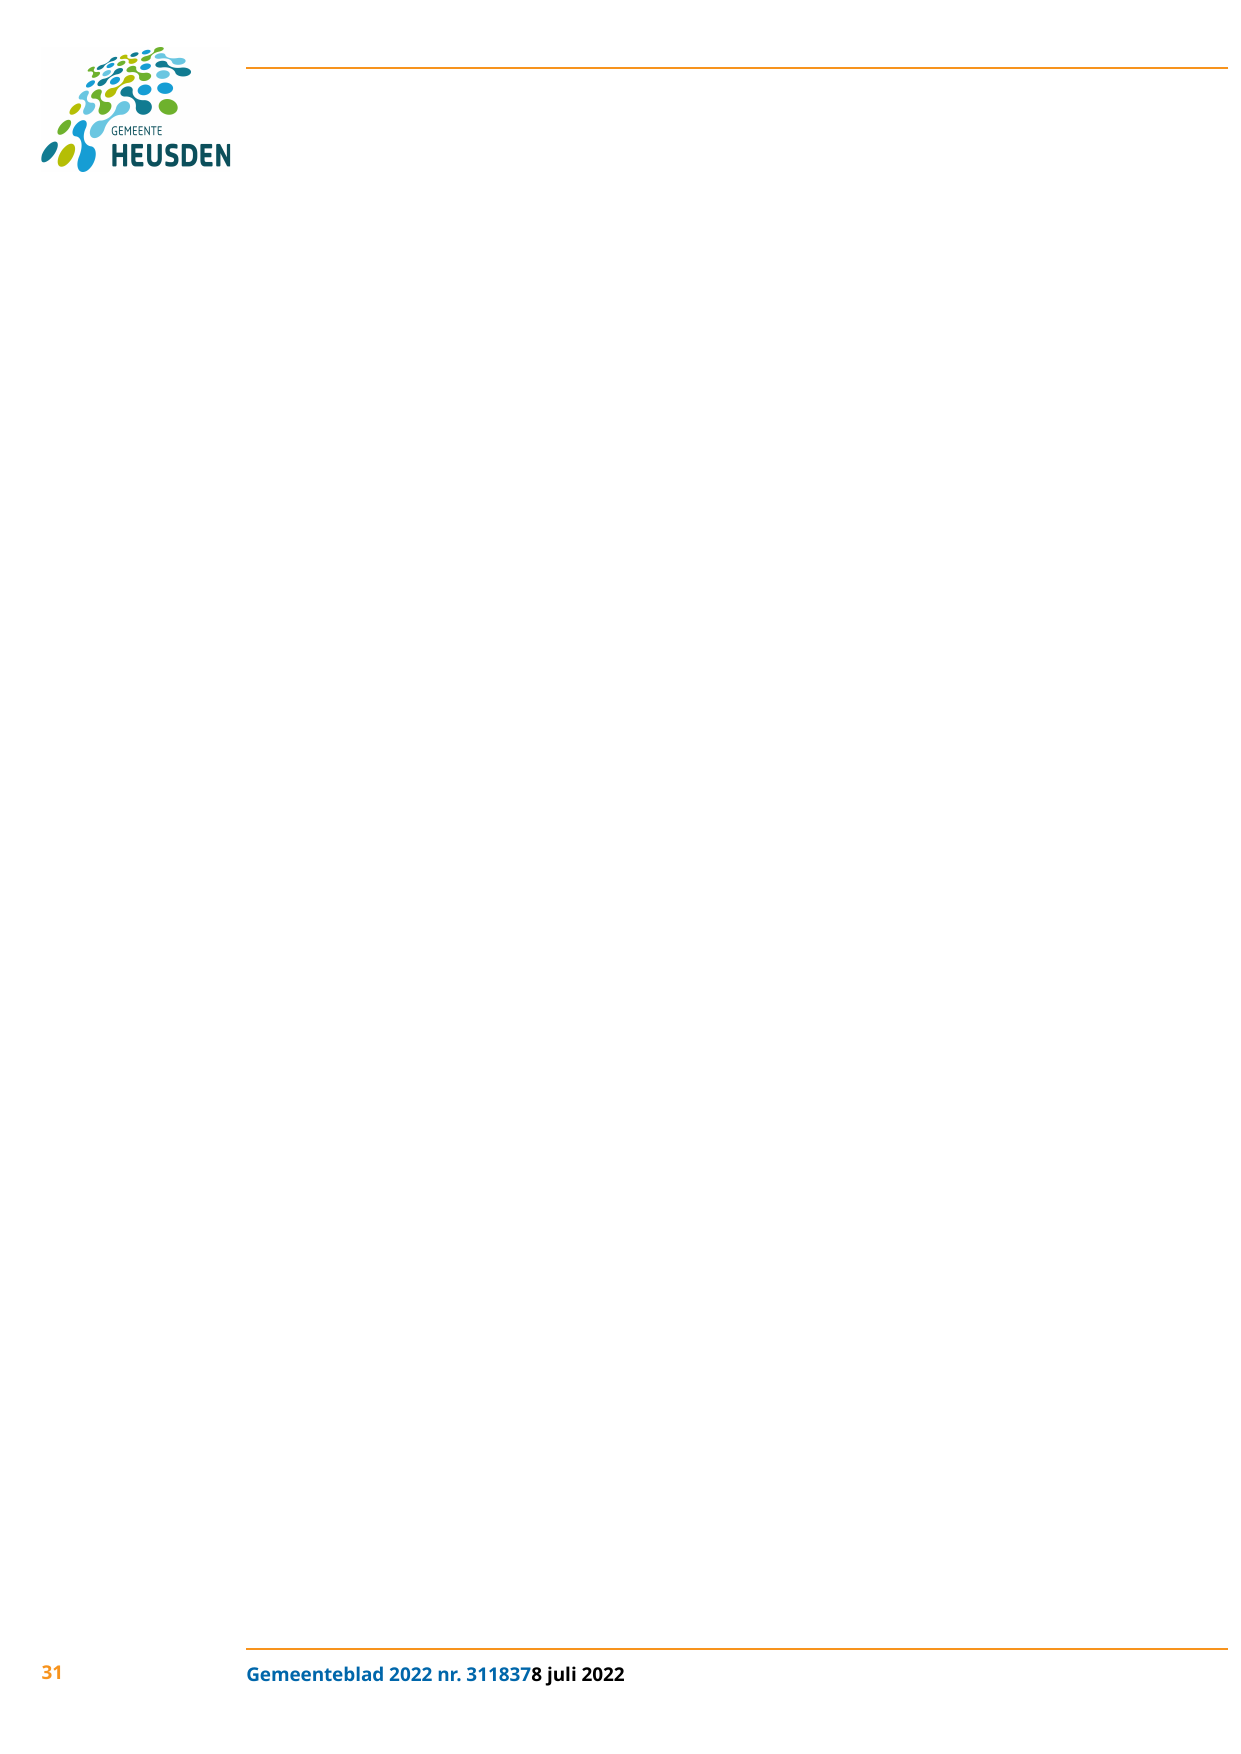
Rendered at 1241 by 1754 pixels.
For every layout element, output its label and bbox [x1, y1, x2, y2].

picture [41, 47, 231, 172]
